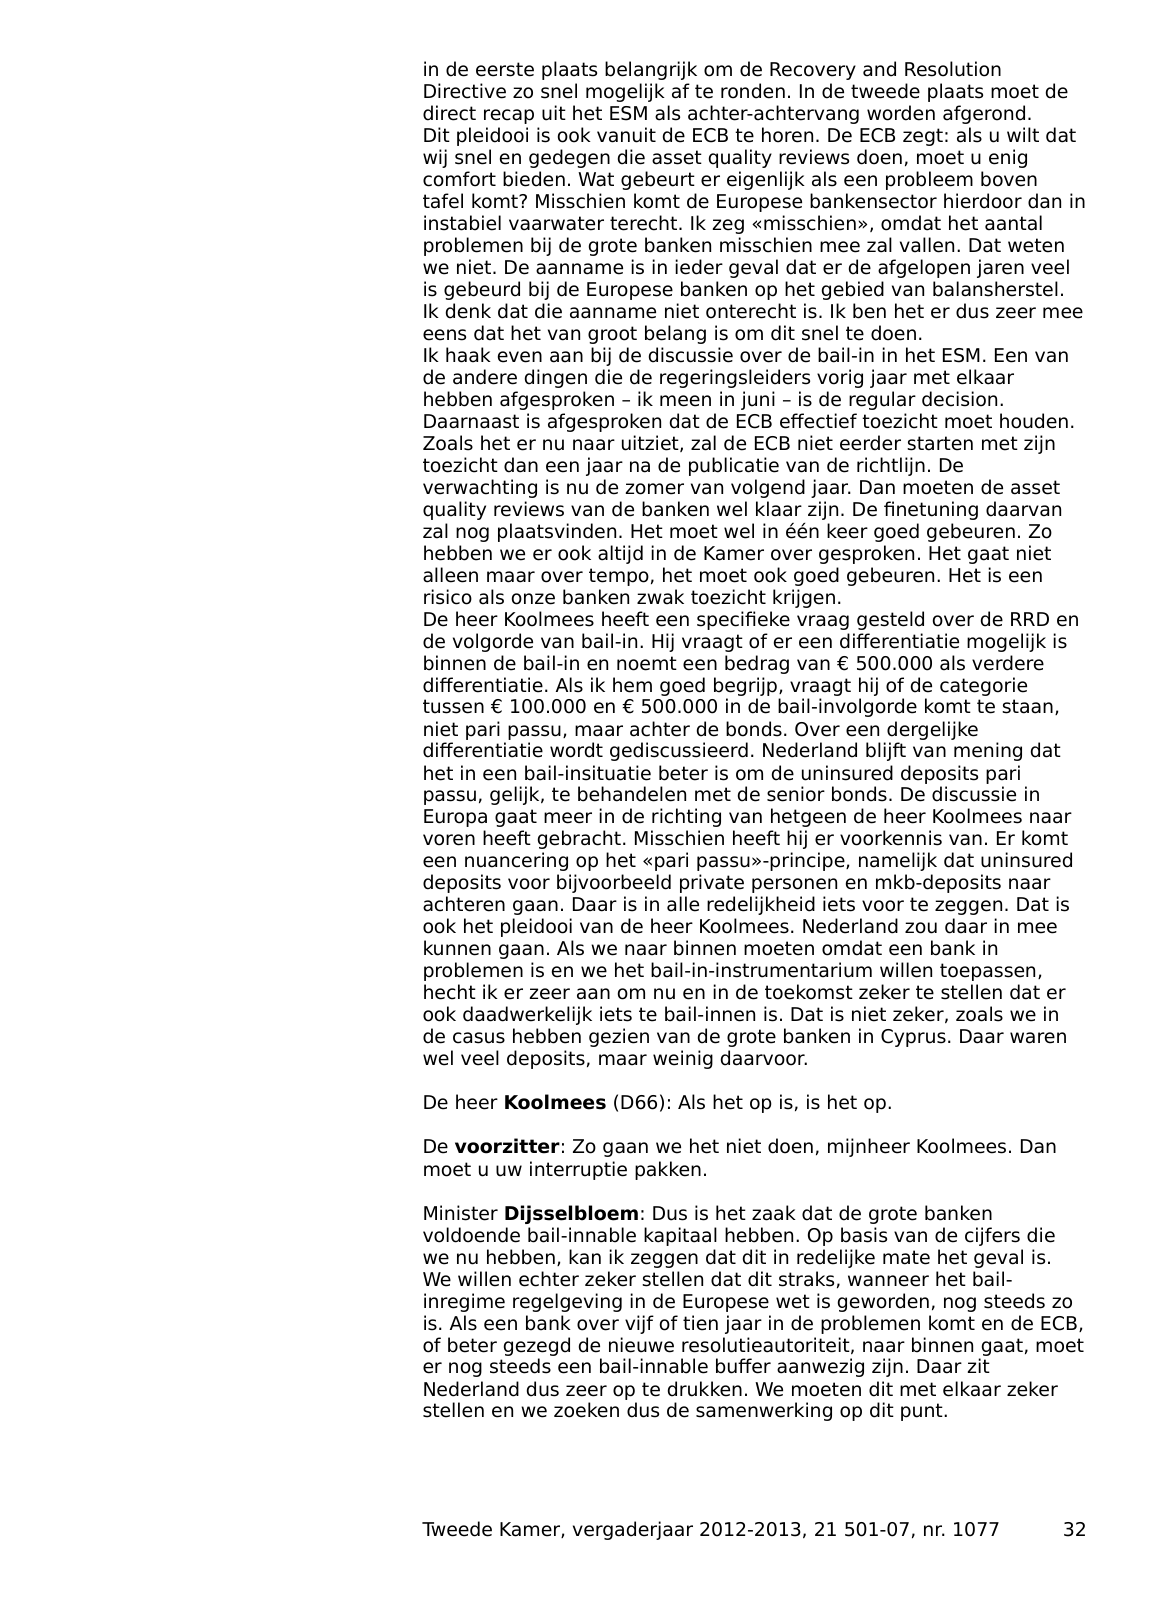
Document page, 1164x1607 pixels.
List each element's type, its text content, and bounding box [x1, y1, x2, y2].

text De voorzitter: Zo gaan we het niet doen, mijnheer Koolmees. Dan moet u uw interruptie pakken. [422, 1136, 1087, 1180]
text in de eerste plaats belangrijk om de Recovery and Resolution Directive zo snel mogelijk af te ronden. In de tweede plaats moet de direct recap uit het ESM als achter-achtervang worden afgerond. [422, 59, 1087, 125]
text De heer Koolmees heeft een specifieke vraag gesteld over de RRD en de volgorde van bail-in. Hij vraagt of er een differentiatie mogelijk is binnen de bail-in en noemt een bedrag van € 500.000 als verdere differentiatie. Als ik hem goed begrijp, vraagt hij of de categorie tussen € 100.000 en € 500.000 in de bail-involgorde komt te staan, niet pari passu, maar achter de bonds. Over een dergelijke differentiatie wordt gediscussieerd. Nederland blijft van mening dat het in een bail-insituatie beter is om de uninsured deposits pari passu, gelijk, te behandelen met de senior bonds. De discussie in Europa gaat meer in de richting van hetgeen de heer Koolmees naar voren heeft gebracht. Misschien heeft hij er voorkennis van. Er komt een nuancering op het «pari passu»-principe, namelijk dat uninsured deposits voor bijvoorbeeld private personen en mkb-deposits naar achteren gaan. Daar is in alle redelijkheid iets voor te zeggen. Dat is ook het pleidooi van de heer Koolmees. Nederland zou daar in mee kunnen gaan. Als we naar binnen moeten omdat een bank in problemen is en we het bail-in-instrumentarium willen toepassen, hecht ik er zeer aan om nu en in de toekomst zeker te stellen dat er ook daadwerkelijk iets te bail-innen is. Dat is niet zeker, zoals we in de casus hebben gezien van de grote banken in Cyprus. Daar waren wel veel deposits, maar weinig daarvoor. [422, 608, 1087, 1070]
text Dit pleidooi is ook vanuit de ECB te horen. De ECB zegt: als u wilt dat wij snel en gedegen die asset quality reviews doen, moet u enig comfort bieden. Wat gebeurt er eigenlijk als een probleem boven tafel komt? Misschien komt de Europese bankensector hierdoor dan in instabiel vaarwater terecht. Ik zeg «misschien», omdat het aantal problemen bij de grote banken misschien mee zal vallen. Dat weten we niet. De aanname is in ieder geval dat er de afgelopen jaren veel is gebeurd bij de Europese banken op het gebied van balansherstel. Ik denk dat die aanname niet onterecht is. Ik ben het er dus zeer mee eens dat het van groot belang is om dit snel te doen. [422, 125, 1087, 345]
text Minister Dijsselbloem: Dus is het zaak dat de grote banken voldoende bail-innable kapitaal hebben. Op basis van de cijfers die we nu hebben, kan ik zeggen dat dit in redelijke mate het geval is. We willen echter zeker stellen dat dit straks, wanneer het bail-inregime regelgeving in de Europese wet is geworden, nog steeds zo is. Als een bank over vijf of tien jaar in de problemen komt en de ECB, of beter gezegd de nieuwe resolutieautoriteit, naar binnen gaat, moet er nog steeds een bail-innable buffer aanwezig zijn. Daar zit Nederland dus zeer op te drukken. We moeten dit met elkaar zeker stellen en we zoeken dus de samenwerking op dit punt. [422, 1203, 1087, 1422]
text De heer Koolmees (D66): Als het op is, is het op. [422, 1092, 1087, 1114]
text Ik haak even aan bij de discussie over de bail-in in het ESM. Een van de andere dingen die de regeringsleiders vorig jaar met elkaar hebben afgesproken – ik meen in juni – is de regular decision. Daarnaast is afgesproken dat de ECB effectief toezicht moet houden. Zoals het er nu naar uitziet, zal de ECB niet eerder starten met zijn toezicht dan een jaar na de publicatie van de richtlijn. De verwachting is nu de zomer van volgend jaar. Dan moeten de asset quality reviews van de banken wel klaar zijn. De finetuning daarvan zal nog plaatsvinden. Het moet wel in één keer goed gebeuren. Zo hebben we er ook altijd in de Kamer over gesproken. Het gaat niet alleen maar over tempo, het moet ook goed gebeuren. Het is een risico als onze banken zwak toezicht krijgen. [422, 345, 1087, 608]
